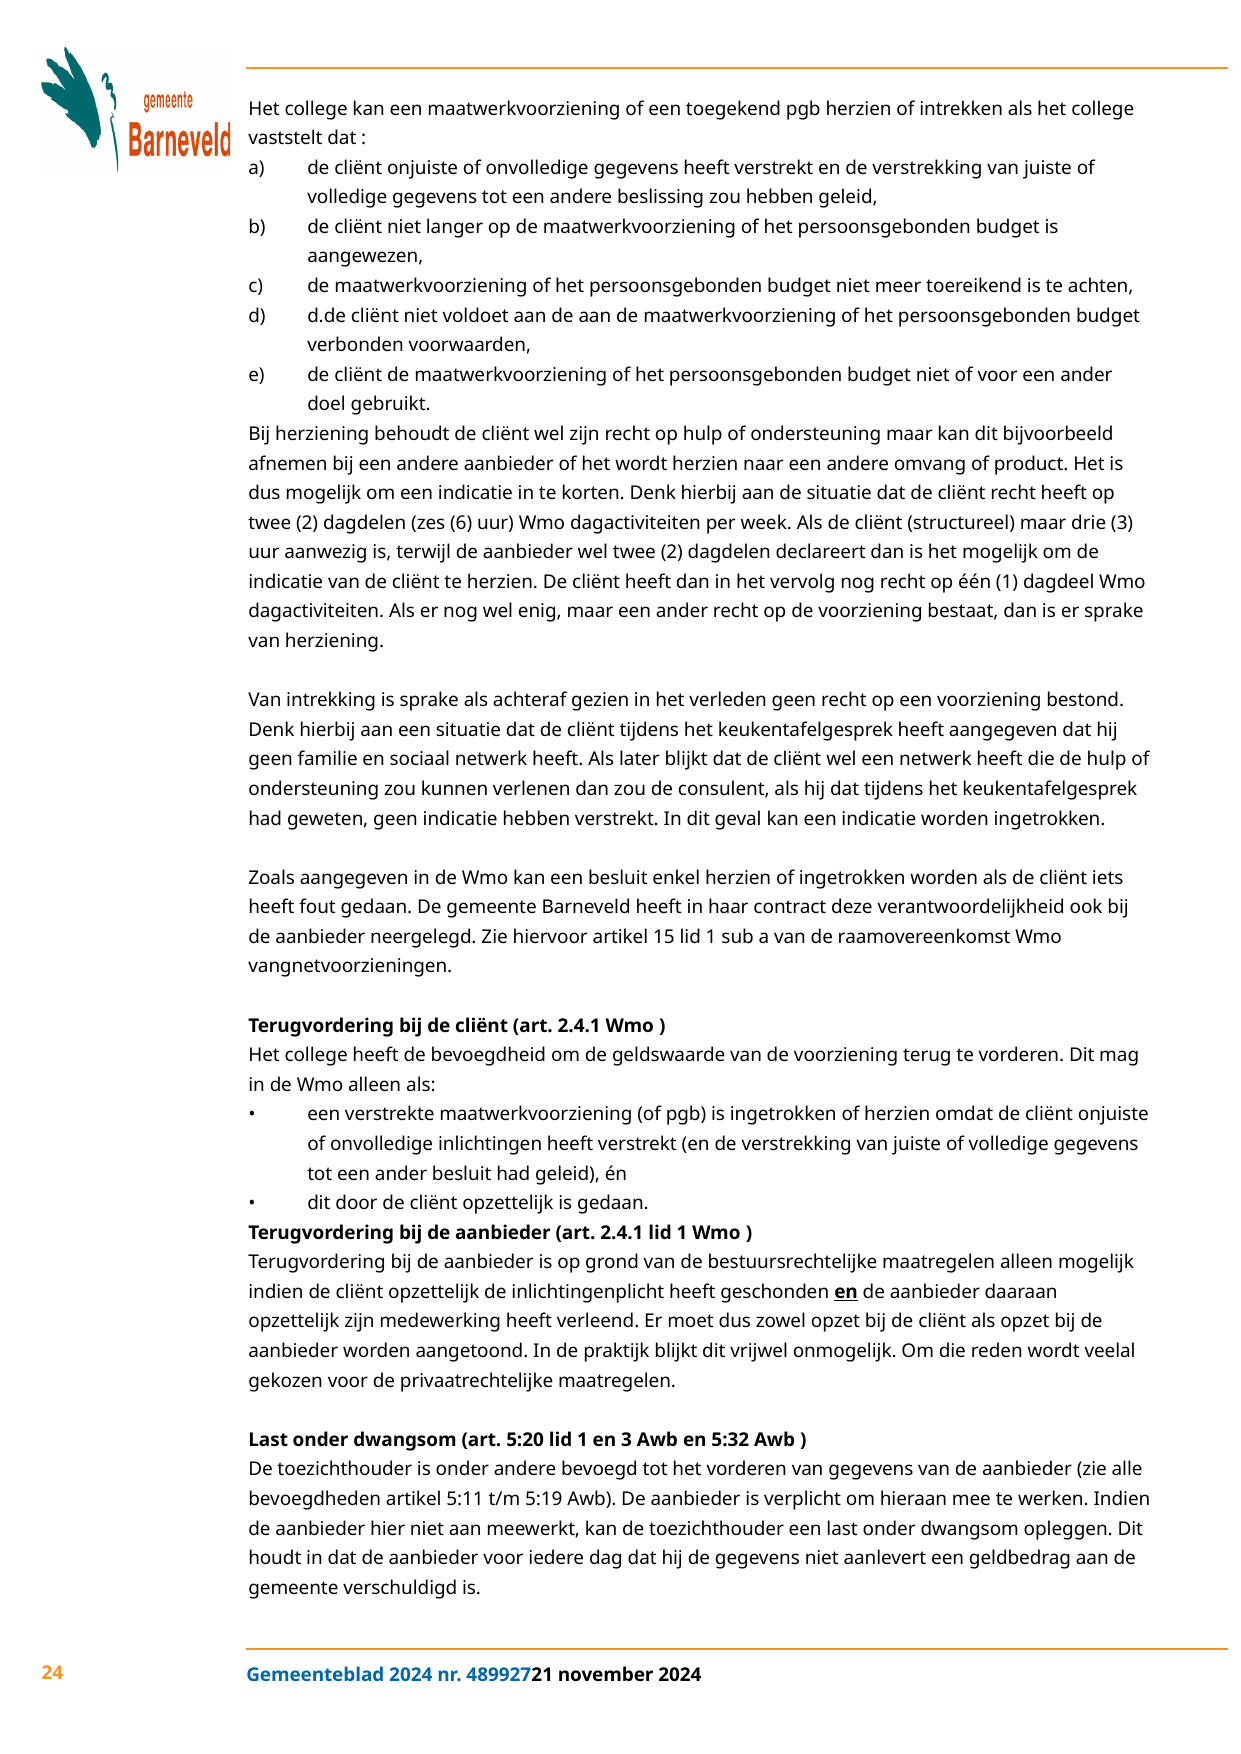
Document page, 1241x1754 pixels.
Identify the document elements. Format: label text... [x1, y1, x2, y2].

list d.de cliënt niet voldoet aan de aan de maatwerkvoorziening of het persoonsgebonden budget verbonden voorwaarden, [248, 302, 1152, 357]
text Zoals aangegeven in de Wmo kan een besluit enkel herzien of ingetrokken worden als de cliënt iets heeft fout gedaan. De gemeente Barneveld heeft in haar contract deze verantwoordelijkheid ook bij de aanbieder neergelegd. Zie hiervoor artikel 15 lid 1 sub a van de raamovereenkomst Wmo vangnetvoorzieningen. [248, 864, 1152, 978]
text Het college kan een maatwerkvoorziening of een toegekend pgb herzien of intrekken als het college vaststelt dat : [248, 95, 1152, 150]
text Het college heeft de bevoegdheid om de geldswaarde van de voorziening terug te vorderen. Dit mag in de Wmo alleen als: [248, 1041, 1152, 1097]
picture [41, 47, 231, 172]
text Last onder dwangsom (art. 5:20 lid 1 en 3 Awb en 5:32 Awb ) [248, 1426, 1152, 1452]
list dit door de cliënt opzettelijk is gedaan. [248, 1189, 1152, 1215]
text Van intrekking is sprake als achteraf gezien in het verleden geen recht op een voorziening bestond. Denk hierbij aan een situatie dat de cliënt tijdens het keukentafelgesprek heeft aangegeven dat hij geen familie en sociaal netwerk heeft. Als later blijkt dat de cliënt wel een netwerk heeft die de hulp of ondersteuning zou kunnen verlenen dan zou de consulent, als hij dat tijdens het keukentafelgesprek had geweten, geen indicatie hebben verstrekt. In dit geval kan een indicatie worden ingetrokken. [248, 686, 1152, 831]
list de cliënt niet langer op de maatwerkvoorziening of het persoonsgebonden budget is aangewezen, [248, 213, 1152, 268]
list de cliënt de maatwerkvoorziening of het persoonsgebonden budget niet of voor een ander doel gebruikt. [248, 361, 1152, 416]
text De toezichthouder is onder andere bevoegd tot het vorderen van gegevens van de aanbieder (zie alle bevoegdheden artikel 5:11 t/m 5:19 Awb). De aanbieder is verplicht om hieraan mee te werken. Indien de aanbieder hier niet aan meewerkt, kan de toezichthouder een last onder dwangsom opleggen. Dit houdt in dat de aanbieder voor iedere dag dat hij de gegevens niet aanlevert een geldbedrag aan de gemeente verschuldigd is. [248, 1456, 1152, 1600]
text Terugvordering bij de cliënt (art. 2.4.1 Wmo ) [248, 1012, 1152, 1038]
text Terugvordering bij de aanbieder is op grond van de bestuursrechtelijke maatregelen alleen mogelijk indien de cliënt opzettelijk de inlichtingenplicht heeft geschonden en de aanbieder daaraan opzettelijk zijn medewerking heeft verleend. Er moet dus zowel opzet bij de cliënt als opzet bij de aanbieder worden aangetoond. In de praktijk blijkt dit vrijwel onmogelijk. Om die reden wordt veelal gekozen voor de privaatrechtelijke maatregelen. [248, 1248, 1152, 1393]
text Terugvordering bij de aanbieder (art. 2.4.1 lid 1 Wmo ) [248, 1219, 1152, 1245]
list een verstrekte maatwerkvoorziening (of pgb) is ingetrokken of herzien omdat de cliënt onjuiste of onvolledige inlichtingen heeft verstrekt (en de verstrekking van juiste of volledige gegevens tot een ander besluit had geleid), én [248, 1101, 1152, 1186]
text Bij herziening behoudt de cliënt wel zijn recht op hulp of ondersteuning maar kan dit bijvoorbeeld afnemen bij een andere aanbieder of het wordt herzien naar een andere omvang of product. Het is dus mogelijk om een indicatie in te korten. Denk hierbij aan de situatie dat de cliënt recht heeft op twee (2) dagdelen (zes (6) uur) Wmo dagactiviteiten per week. Als de cliënt (structureel) maar drie (3) uur aanwezig is, terwijl de aanbieder wel twee (2) dagdelen declareert dan is het mogelijk om de indicatie van de cliënt te herzien. De cliënt heeft dan in het vervolg nog recht op één (1) dagdeel Wmo dagactiviteiten. Als er nog wel enig, maar een ander recht op de voorziening bestaat, dan is er sprake van herziening. [248, 420, 1152, 653]
list de cliënt onjuiste of onvolledige gegevens heeft verstrekt en de verstrekking van juiste of volledige gegevens tot een andere beslissing zou hebben geleid, [248, 154, 1152, 209]
list de maatwerkvoorziening of het persoonsgebonden budget niet meer toereikend is te achten, [248, 272, 1152, 298]
